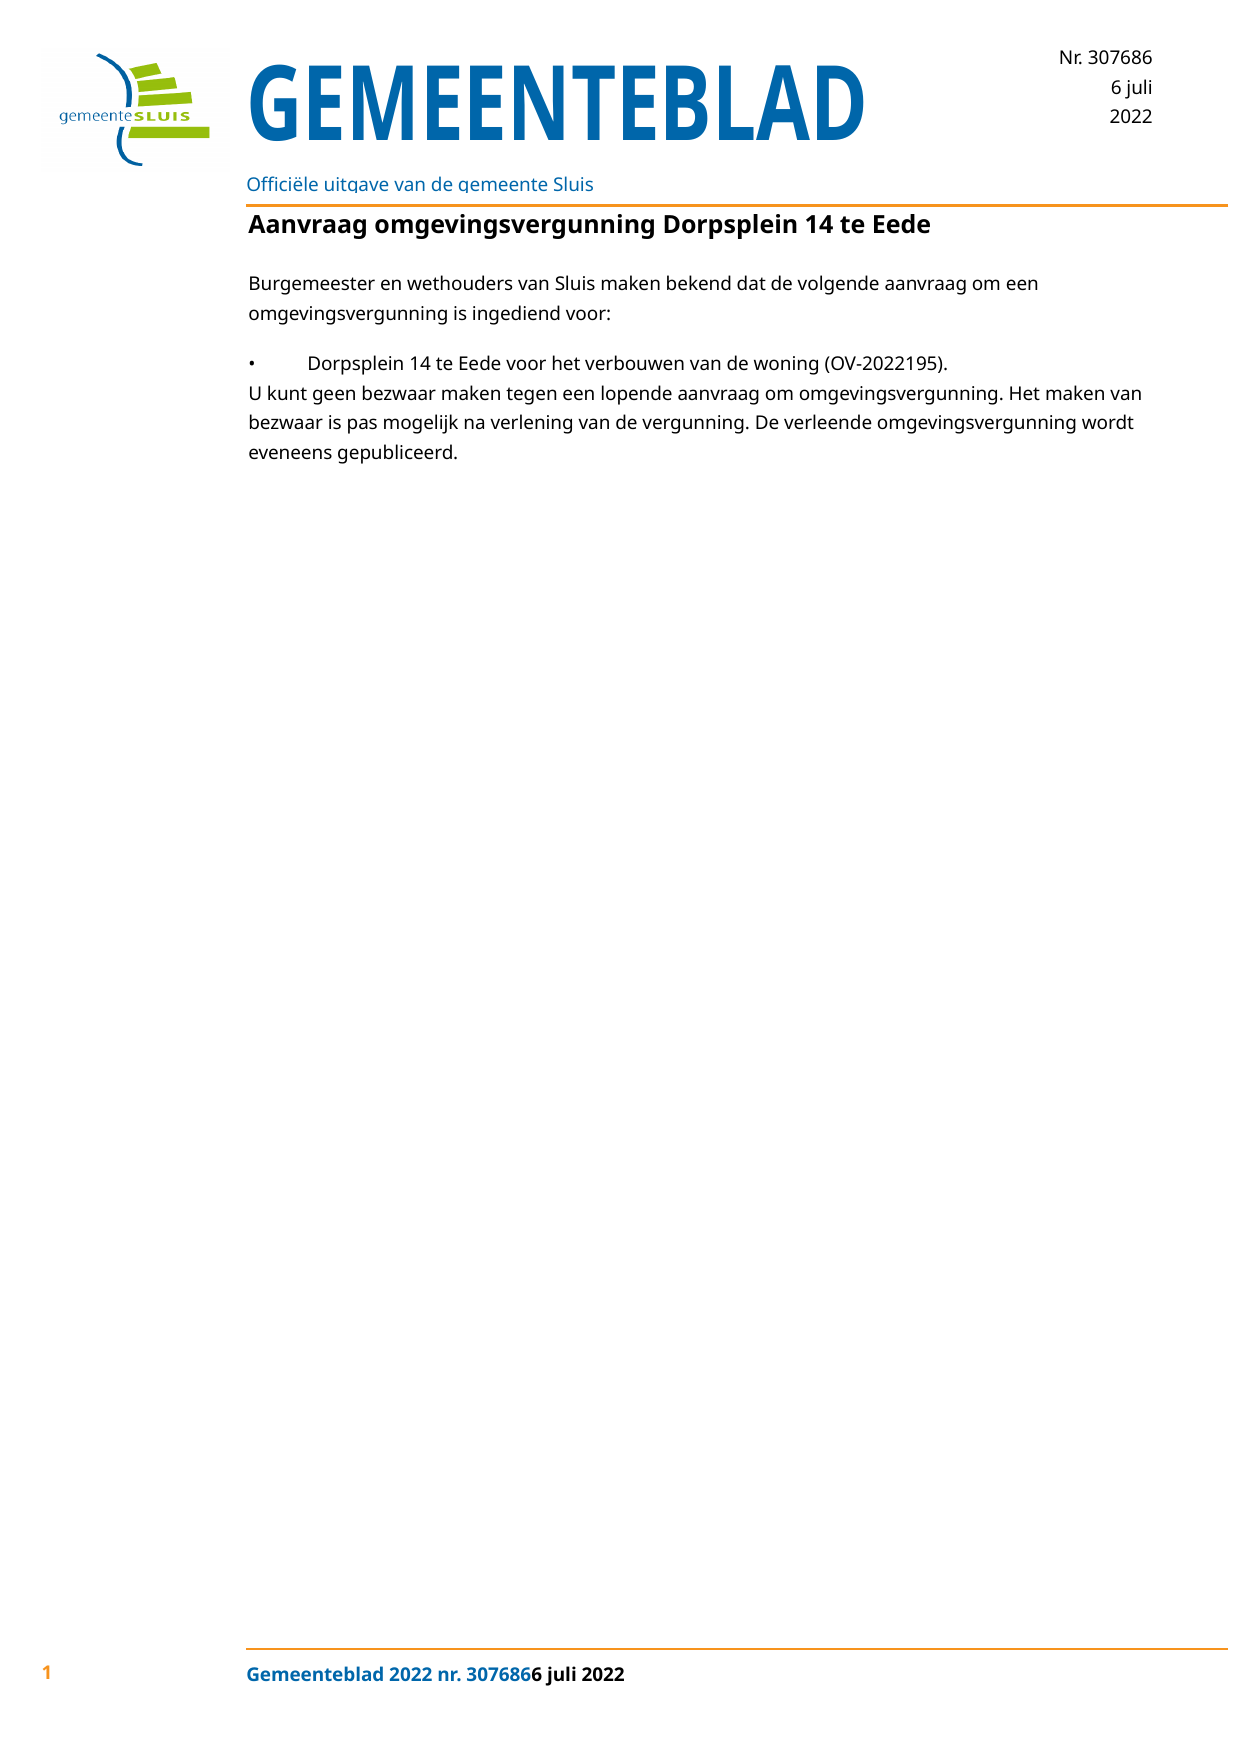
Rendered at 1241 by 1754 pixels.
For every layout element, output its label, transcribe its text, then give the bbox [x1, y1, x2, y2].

text Aanvraag omgevingsvergunning Dorpsplein 14 te Eede [248, 207, 1152, 241]
picture [41, 47, 231, 172]
list Dorpsplein 14 te Eede voor het verbouwen van de woning (OV-2022195). [248, 350, 1152, 376]
text U kunt geen bezwaar maken tegen een lopende aanvraag om omgevingsvergunning. Het maken van bezwaar is pas mogelijk na verlening van de vergunning. De verleende omgevingsvergunning wordt eveneens gepubliceerd. [248, 380, 1152, 465]
text Burgemeester en wethouders van Sluis maken bekend dat de volgende aanvraag om een omgevingsvergunning is ingediend voor: [248, 270, 1152, 326]
